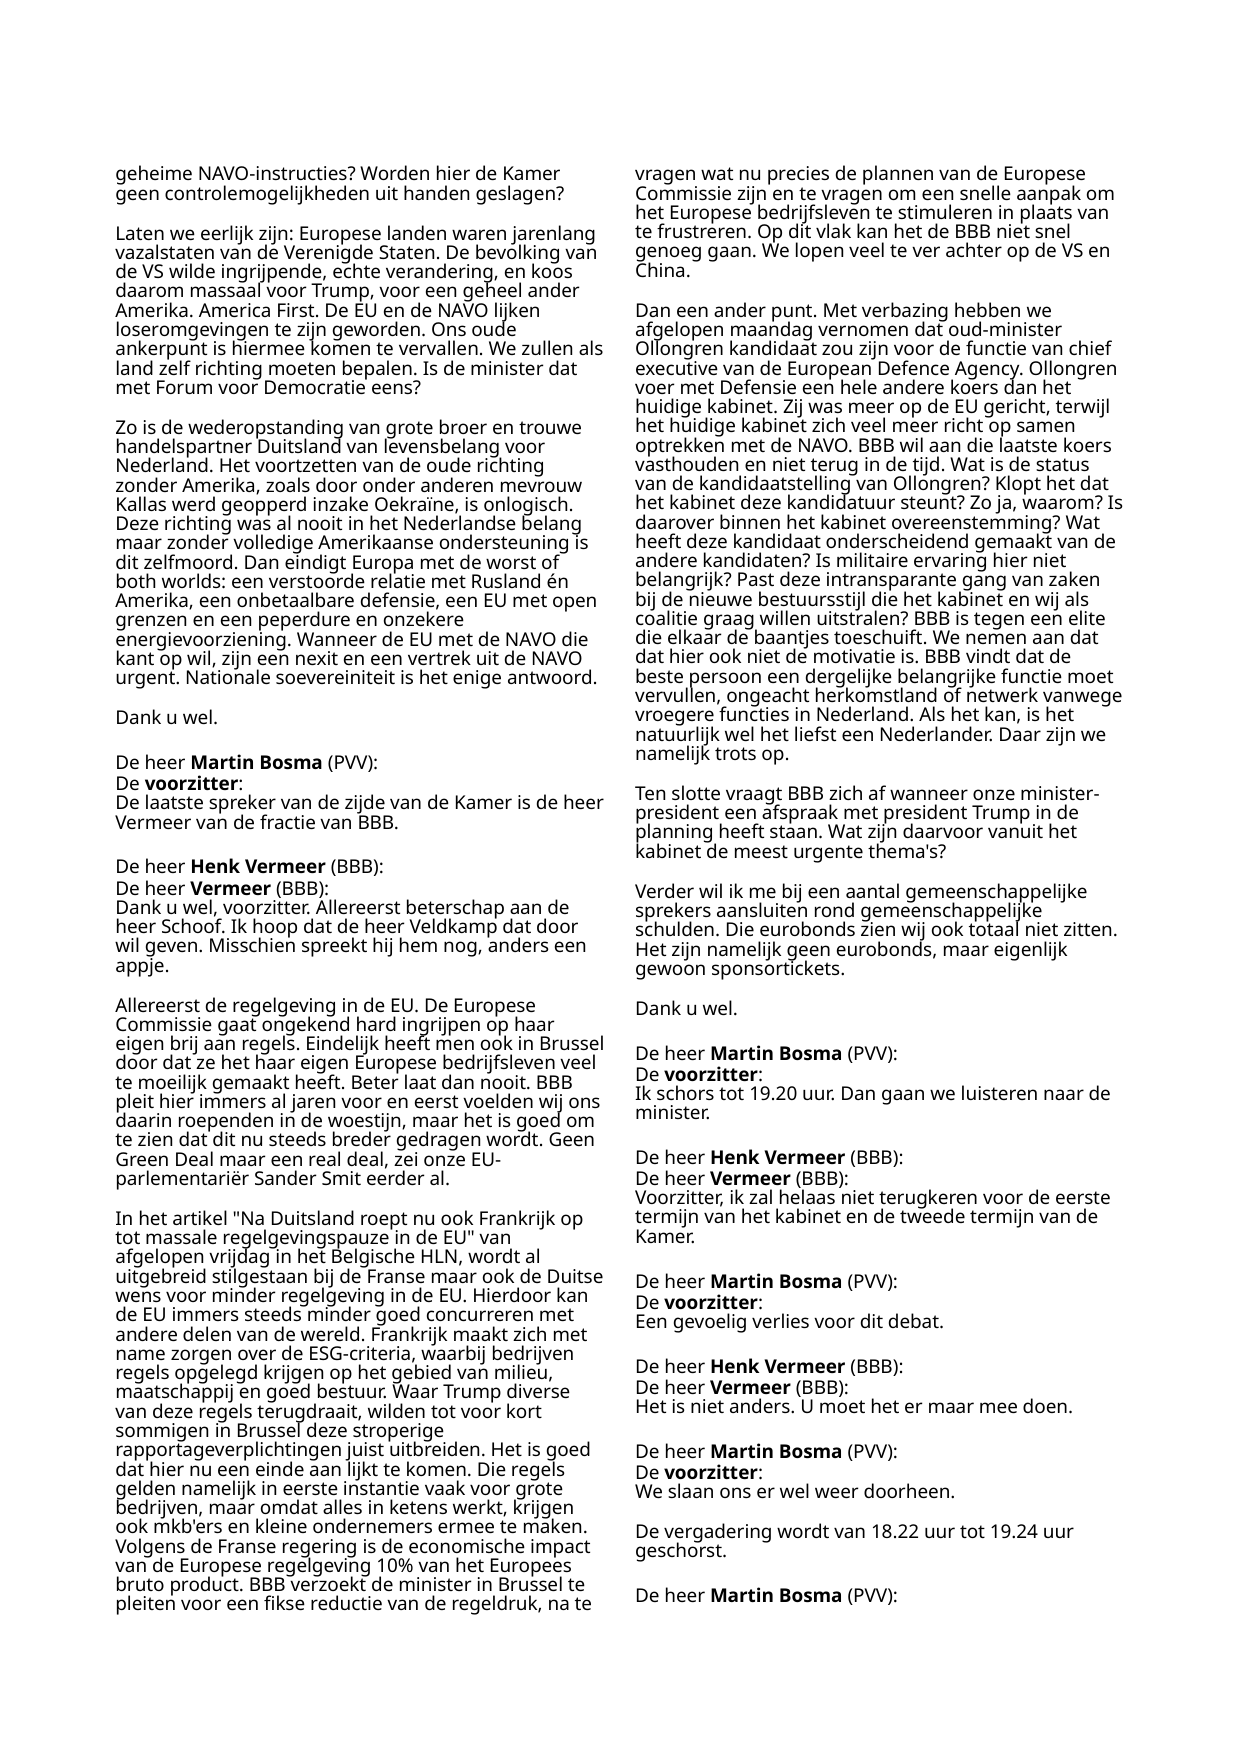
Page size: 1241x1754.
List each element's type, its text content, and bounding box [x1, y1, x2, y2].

text De heer Martin Bosma (PVV): [635, 1438, 1125, 1464]
text Een gevoelig verlies voor dit debat. [635, 1313, 1125, 1332]
text De heer Martin Bosma (PVV): [635, 1268, 1125, 1294]
text Dank u wel. [635, 1000, 1125, 1019]
text Ik schors tot 19.20 uur. Dan gaan we luisteren naar de minister. [635, 1085, 1125, 1123]
text De heer Martin Bosma (PVV): [115, 749, 605, 775]
text Voorzitter, ik zal helaas niet terugkeren voor de eerste termijn van het kabinet en de tweede termijn van de Kamer. [635, 1189, 1125, 1247]
text De laatste spreker van de zijde van de Kamer is de heer Vermeer van de fractie van BBB. [115, 794, 605, 833]
text De voorzitter: [635, 1464, 1125, 1483]
text Laten we eerlijk zijn: Europese landen waren jarenlang vazalstaten van de Verenigde Staten. De bevolking van de VS wilde ingrijpende, echte verandering, en koos daarom massaal voor Trump, voor een geheel ander Amerika. America First. De EU en de NAVO lijken loseromgevingen te zijn geworden. Ons oude ankerpunt is hiermee komen te vervallen. We zullen als land zelf richting moeten bepalen. Is de minister dat met Forum voor Democratie eens? [115, 224, 605, 398]
text De heer Martin Bosma (PVV): [635, 1583, 1125, 1608]
text Dank u wel, voorzitter. Allereerst beterschap aan de heer Schoof. Ik hoop dat de heer Veldkamp dat door wil geven. Misschien spreekt hij hem nog, anders een appje. [115, 899, 605, 976]
text Dan een ander punt. Met verbazing hebben we afgelopen maandag vernomen dat oud-minister Ollongren kandidaat zou zijn voor de functie van chief executive van de European Defence Agency. Ollongren voer met Defensie een hele andere koers dan het huidige kabinet. Zij was meer op de EU gericht, terwijl het huidige kabinet zich veel meer richt op samen optrekken met de NAVO. BBB wil aan die laatste koers vasthouden en niet terug in de tijd. Wat is de status van de kandidaatstelling van Ollongren? Klopt het dat het kabinet deze kandidatuur steunt? Zo ja, waarom? Is daarover binnen het kabinet overeenstemming? Wat heeft deze kandidaat onderscheidend gemaakt van de andere kandidaten? Is militaire ervaring hier niet belangrijk? Past deze intransparante gang van zaken bij de nieuwe bestuursstijl die het kabinet en wij als coalitie graag willen uitstralen? BBB is tegen een elite die elkaar de baantjes toeschuift. We nemen aan dat dat hier ook niet de motivatie is. BBB vindt dat de beste persoon een dergelijke belangrijke functie moet vervullen, ongeacht herkomstland of netwerk vanwege vroegere functies in Nederland. Als het kan, is het natuurlijk wel het liefst een Nederlander. Daar zijn we namelijk trots op. [635, 302, 1125, 764]
text De vergadering wordt van 18.22 uur tot 19.24 uur geschorst. [635, 1523, 1125, 1562]
text De heer Vermeer (BBB): [635, 1379, 1125, 1398]
text De heer Henk Vermeer (BBB): [635, 1353, 1125, 1379]
text vragen wat nu precies de plannen van de Europese Commissie zijn en te vragen om een snelle aanpak om het Europese bedrijfsleven te stimuleren in plaats van te frustreren. Op dit vlak kan het de BBB niet snel genoeg gaan. We lopen veel te ver achter op de VS en China. [635, 165, 1125, 281]
text De voorzitter: [635, 1066, 1125, 1085]
text De heer Henk Vermeer (BBB): [115, 854, 605, 879]
text geheime NAVO-instructies? Worden hier de Kamer geen controlemogelijkheden uit handen geslagen? [115, 165, 605, 204]
text Verder wil ik me bij een aantal gemeenschappelijke sprekers aansluiten rond gemeenschappelijke schulden. Die eurobonds zien wij ook totaal niet zitten. Het zijn namelijk geen eurobonds, maar eigenlijk gewoon sponsortickets. [635, 883, 1125, 979]
text De heer Vermeer (BBB): [635, 1170, 1125, 1189]
text Allereerst de regelgeving in de EU. De Europese Commissie gaat ongekend hard ingrijpen op haar eigen brij aan regels. Eindelijk heeft men ook in Brussel door dat ze het haar eigen Europese bedrijfsleven veel te moeilijk gemaakt heeft. Beter laat dan nooit. BBB pleit hier immers al jaren voor en eerst voelden wij ons daarin roependen in de woestijn, maar het is goed om te zien dat dit nu steeds breder gedragen wordt. Geen Green Deal maar een real deal, zei onze EU-parlementariër Sander Smit eerder al. [115, 997, 605, 1189]
text Dank u wel. [115, 709, 605, 728]
text Zo is de wederopstanding van grote broer en trouwe handelspartner Duitsland van levensbelang voor Nederland. Het voortzetten van de oude richting zonder Amerika, zoals door onder anderen mevrouw Kallas werd geopperd inzake Oekraïne, is onlogisch. Deze richting was al nooit in het Nederlandse belang maar zonder volledige Amerikaanse ondersteuning is dit zelfmoord. Dan eindigt Europa met de worst of both worlds: een verstoorde relatie met Rusland én Amerika, een onbetaalbare defensie, een EU met open grenzen en een peperdure en onzekere energievoorziening. Wanneer de EU met de NAVO die kant op wil, zijn een nexit en een vertrek uit de NAVO urgent. Nationale soevereiniteit is het enige antwoord. [115, 419, 605, 688]
text Ten slotte vraagt BBB zich af wanneer onze minister-president een afspraak met president Trump in de planning heeft staan. Wat zijn daarvoor vanuit het kabinet de meest urgente thema's? [635, 785, 1125, 862]
text We slaan ons er wel weer doorheen. [635, 1483, 1125, 1502]
text De voorzitter: [115, 775, 605, 794]
text De heer Martin Bosma (PVV): [635, 1040, 1125, 1066]
text De voorzitter: [635, 1294, 1125, 1313]
text De heer Henk Vermeer (BBB): [635, 1144, 1125, 1170]
text Het is niet anders. U moet het er maar mee doen. [635, 1398, 1125, 1417]
text De heer Vermeer (BBB): [115, 879, 605, 899]
text In het artikel "Na Duitsland roept nu ook Frankrijk op tot massale regelgevingspauze in de EU" van afgelopen vrijdag in het Belgische HLN, wordt al uitgebreid stilgestaan bij de Franse maar ook de Duitse wens voor minder regelgeving in de EU. Hierdoor kan de EU immers steeds minder goed concurreren met andere delen van de wereld. Frankrijk maakt zich met name zorgen over de ESG-criteria, waarbij bedrijven regels opgelegd krijgen op het gebied van milieu, maatschappij en goed bestuur. Waar Trump diverse van deze regels terugdraait, wilden tot voor kort sommigen in Brussel deze stroperige rapportageverplichtingen juist uitbreiden. Het is goed dat hier nu een einde aan lijkt te komen. Die regels gelden namelijk in eerste instantie vaak voor grote bedrijven, maar omdat alles in ketens werkt, krijgen ook mkb'ers en kleine ondernemers ermee te maken. Volgens de Franse regering is de economische impact van de Europese regelgeving 10% van het Europees bruto product. BBB verzoekt de minister in Brussel te pleiten voor een fikse reductie van de regeldruk, na te [115, 1210, 605, 1615]
